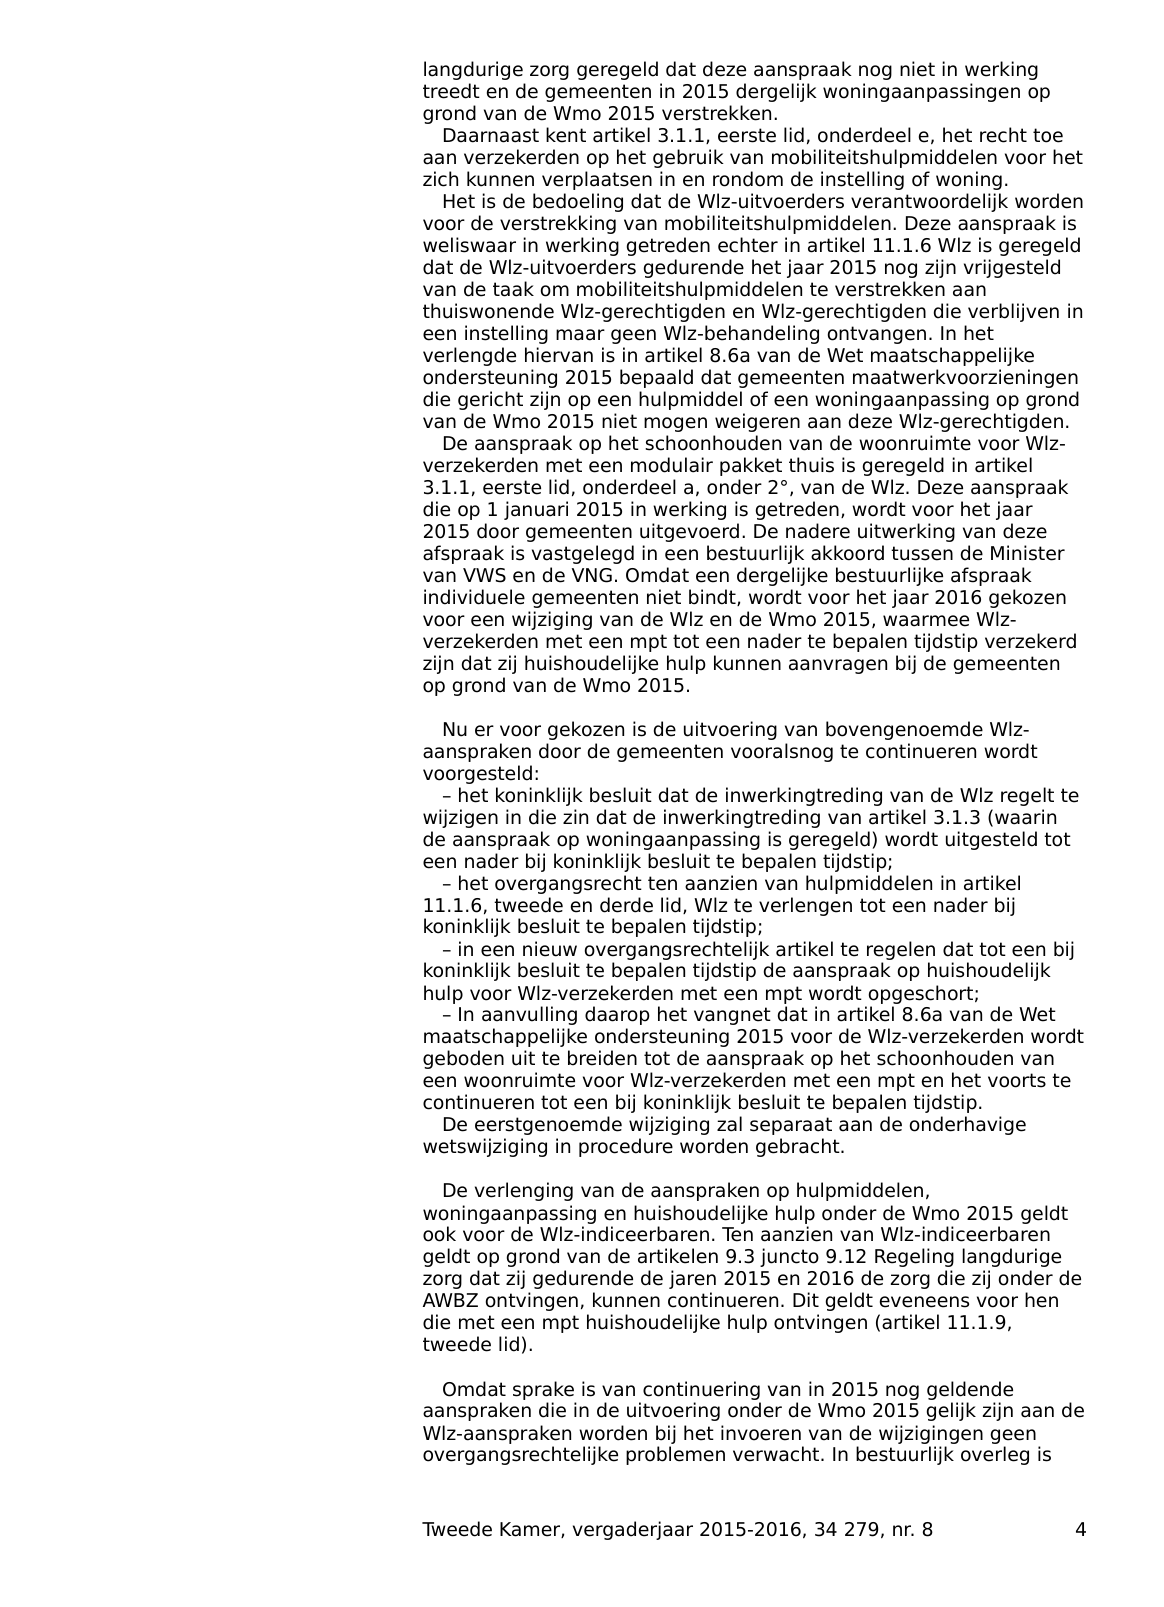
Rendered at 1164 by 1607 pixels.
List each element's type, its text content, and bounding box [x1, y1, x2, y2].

text De eerstgenoemde wijziging zal separaat aan de onderhavige wetswijziging in procedure worden gebracht. [422, 1114, 1087, 1158]
text langdurige zorg geregeld dat deze aanspraak nog niet in werking treedt en de gemeenten in 2015 dergelijk woningaanpassingen op grond van de Wmo 2015 verstrekken. [422, 59, 1087, 125]
text Nu er voor gekozen is de uitvoering van bovengenoemde Wlz-aanspraken door de gemeenten vooralsnog te continueren wordt voorgesteld: [422, 719, 1087, 784]
text – In aanvulling daarop het vangnet dat in artikel 8.6a van de Wet maatschappelijke ondersteuning 2015 voor de Wlz-verzekerden wordt geboden uit te breiden tot de aanspraak op het schoonhouden van een woonruimte voor Wlz-verzekerden met een mpt en het voorts te continueren tot een bij koninklijk besluit te bepalen tijdstip. [422, 1004, 1087, 1114]
text De verlenging van de aanspraken op hulpmiddelen, woningaanpassing en huishoudelijke hulp onder de Wmo 2015 geldt ook voor de Wlz-indiceerbaren. Ten aanzien van Wlz-indiceerbaren geldt op grond van de artikelen 9.3 juncto 9.12 Regeling langdurige zorg dat zij gedurende de jaren 2015 en 2016 de zorg die zij onder de AWBZ ontvingen, kunnen continueren. Dit geldt eveneens voor hen die met een mpt huishoudelijke hulp ontvingen (artikel 11.1.9, tweede lid). [422, 1180, 1087, 1356]
text – het koninklijk besluit dat de inwerkingtreding van de Wlz regelt te wijzigen in die zin dat de inwerkingtreding van artikel 3.1.3 (waarin de aanspraak op woningaanpassing is geregeld) wordt uitgesteld tot een nader bij koninklijk besluit te bepalen tijdstip; [422, 784, 1087, 872]
text – het overgangsrecht ten aanzien van hulpmiddelen in artikel 11.1.6, tweede en derde lid, Wlz te verlengen tot een nader bij koninklijk besluit te bepalen tijdstip; [422, 872, 1087, 938]
text Omdat sprake is van continuering van in 2015 nog geldende aanspraken die in de uitvoering onder de Wmo 2015 gelijk zijn aan de Wlz-aanspraken worden bij het invoeren van de wijzigingen geen overgangsrechtelijke problemen verwacht. In bestuurlijk overleg is [422, 1378, 1087, 1466]
text Het is de bedoeling dat de Wlz-uitvoerders verantwoordelijk worden voor de verstrekking van mobiliteitshulpmiddelen. Deze aanspraak is weliswaar in werking getreden echter in artikel 11.1.6 Wlz is geregeld dat de Wlz-uitvoerders gedurende het jaar 2015 nog zijn vrijgesteld van de taak om mobiliteitshulpmiddelen te verstrekken aan thuiswonende Wlz-gerechtigden en Wlz-gerechtigden die verblijven in een instelling maar geen Wlz-behandeling ontvangen. In het verlengde hiervan is in artikel 8.6a van de Wet maatschappelijke ondersteuning 2015 bepaald dat gemeenten maatwerkvoorzieningen die gericht zijn op een hulpmiddel of een woningaanpassing op grond van de Wmo 2015 niet mogen weigeren aan deze Wlz-gerechtigden. [422, 191, 1087, 433]
text Daarnaast kent artikel 3.1.1, eerste lid, onderdeel e, het recht toe aan verzekerden op het gebruik van mobiliteitshulpmiddelen voor het zich kunnen verplaatsen in en rondom de instelling of woning. [422, 125, 1087, 191]
text De aanspraak op het schoonhouden van de woonruimte voor Wlz-verzekerden met een modulair pakket thuis is geregeld in artikel 3.1.1, eerste lid, onderdeel a, onder 2°, van de Wlz. Deze aanspraak die op 1 januari 2015 in werking is getreden, wordt voor het jaar 2015 door gemeenten uitgevoerd. De nadere uitwerking van deze afspraak is vastgelegd in een bestuurlijk akkoord tussen de Minister van VWS en de VNG. Omdat een dergelijke bestuurlijke afspraak individuele gemeenten niet bindt, wordt voor het jaar 2016 gekozen voor een wijziging van de Wlz en de Wmo 2015, waarmee Wlz-verzekerden met een mpt tot een nader te bepalen tijdstip verzekerd zijn dat zij huishoudelijke hulp kunnen aanvragen bij de gemeenten op grond van de Wmo 2015. [422, 433, 1087, 696]
text – in een nieuw overgangsrechtelijk artikel te regelen dat tot een bij koninklijk besluit te bepalen tijdstip de aanspraak op huishoudelijk hulp voor Wlz-verzekerden met een mpt wordt opgeschort; [422, 938, 1087, 1004]
